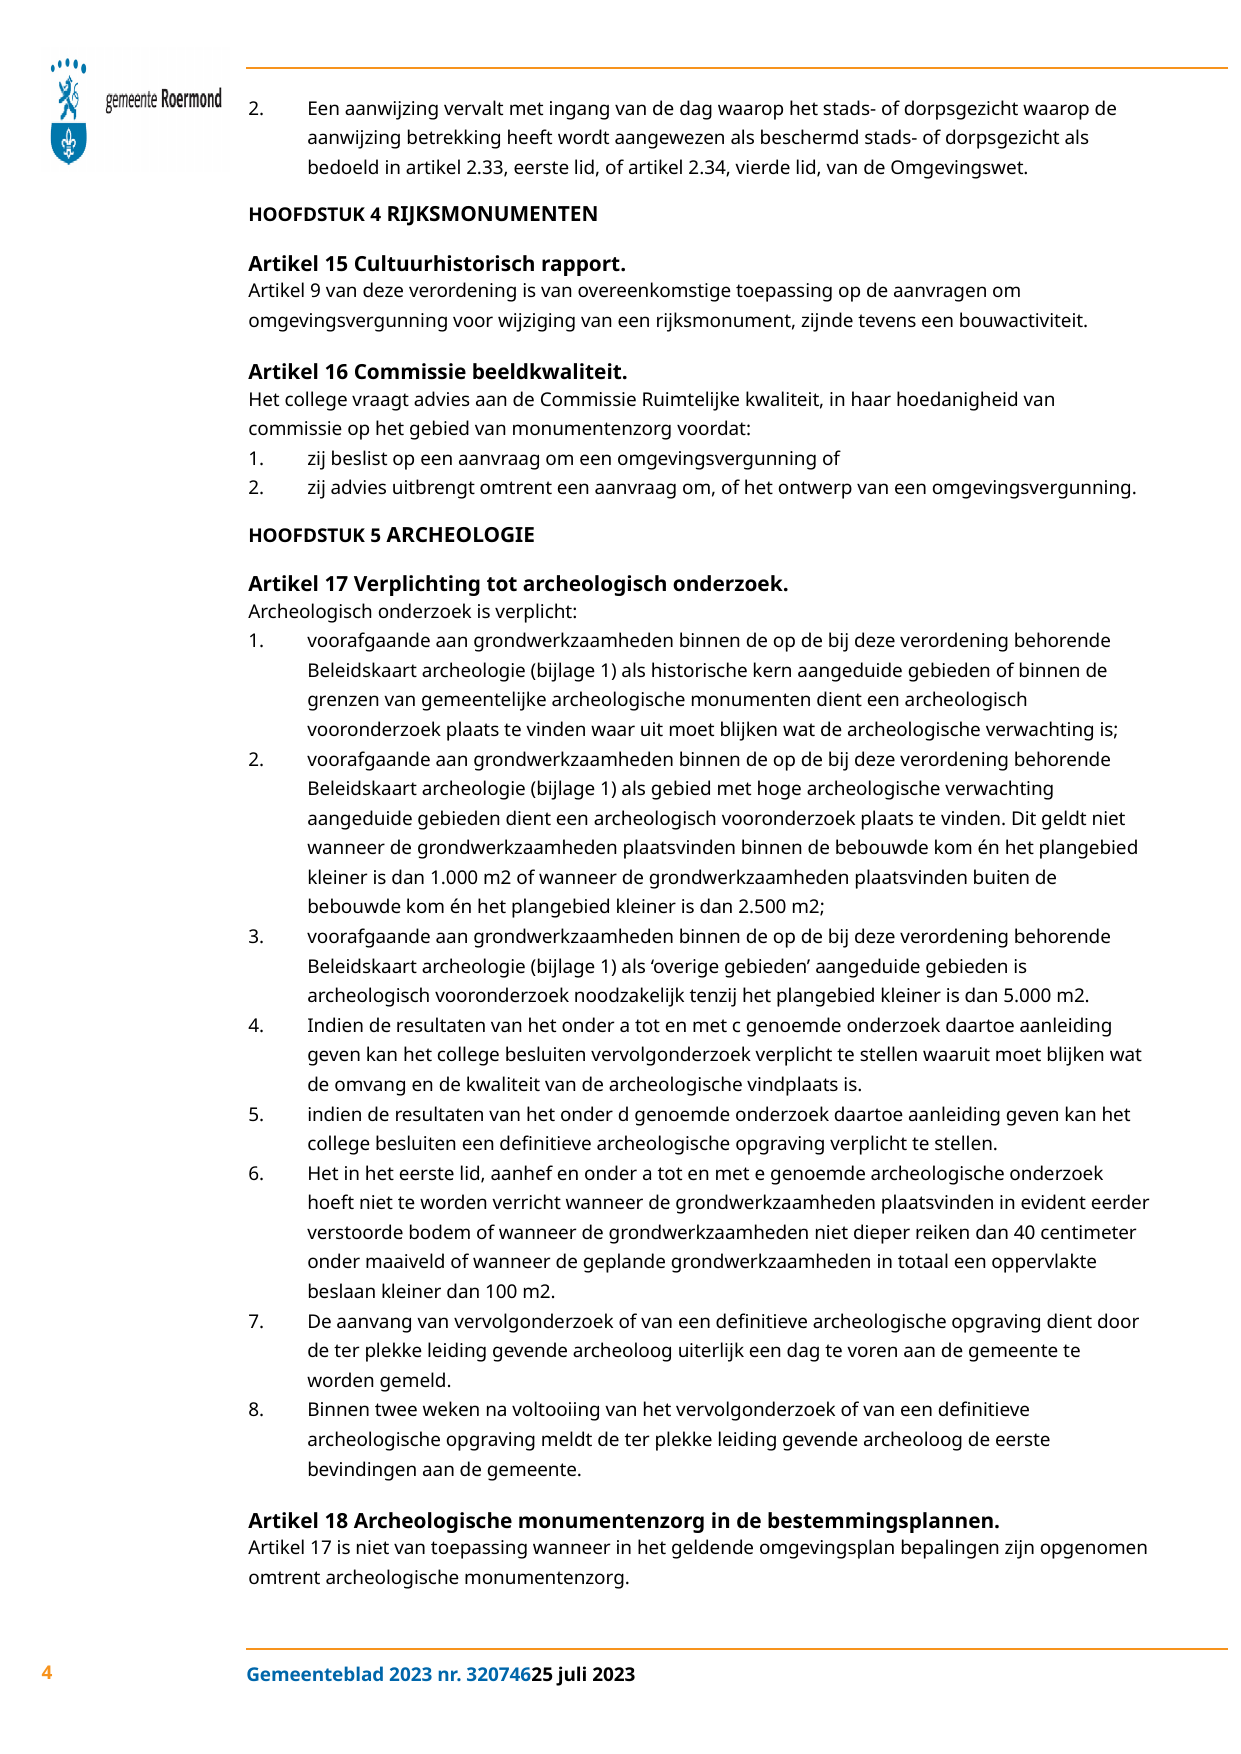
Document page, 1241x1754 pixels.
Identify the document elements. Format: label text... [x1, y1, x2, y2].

text Het college vraagt advies aan de Commissie Ruimtelijke kwaliteit, in haar hoedanigheid van commissie op het gebied van monumentenzorg voordat: [248, 386, 1152, 441]
list voorafgaande aan grondwerkzaamheden binnen de op de bij deze verordening behorende Beleidskaart archeologie (bijlage 1) als gebied met hoge archeologische verwachting aangeduide gebieden dient een archeologisch vooronderzoek plaats te vinden. Dit geldt niet wanneer de grondwerkzaamheden plaatsvinden binnen de bebouwde kom én het plangebied kleiner is dan 1.000 m2 of wanneer de grondwerkzaamheden plaatsvinden buiten de bebouwde kom én het plangebied kleiner is dan 2.500 m2; [248, 746, 1152, 919]
text Archeologisch onderzoek is verplicht: [248, 598, 1152, 623]
list De aanvang van vervolgonderzoek of van een definitieve archeologische opgraving dient door de ter plekke leiding gevende archeoloog uiterlijk een dag te voren aan de gemeente te worden gemeld. [248, 1308, 1152, 1393]
list Indien de resultaten van het onder a tot en met c genoemde onderzoek daartoe aanleiding geven kan het college besluiten vervolgonderzoek verplicht te stellen waaruit moet blijken wat de omvang en de kwaliteit van de archeologische vindplaats is. [248, 1012, 1152, 1097]
picture [41, 47, 231, 172]
list zij beslist op een aanvraag om een omgevingsvergunning of [248, 445, 1152, 471]
list voorafgaande aan grondwerkzaamheden binnen de op de bij deze verordening behorende Beleidskaart archeologie (bijlage 1) als historische kern aangeduide gebieden of binnen de grenzen van gemeentelijke archeologische monumenten dient een archeologisch vooronderzoek plaats te vinden waar uit moet blijken wat de archeologische verwachting is; [248, 627, 1152, 742]
text Artikel 15 Cultuurhistorisch rapport. [248, 249, 1152, 277]
list zij advies uitbrengt omtrent een aanvraag om, of het ontwerp van een omgevingsvergunning. [248, 474, 1152, 500]
text Artikel 18 Archeologische monumentenzorg in de bestemmingsplannen. [248, 1506, 1152, 1534]
list indien de resultaten van het onder d genoemde onderzoek daartoe aanleiding geven kan het college besluiten een definitieve archeologische opgraving verplicht te stellen. [248, 1101, 1152, 1156]
text Artikel 17 is niet van toepassing wanneer in het geldende omgevingsplan bepalingen zijn opgenomen omtrent archeologische monumentenzorg. [248, 1534, 1152, 1590]
list Een aanwijzing vervalt met ingang van de dag waarop het stads- of dorpsgezicht waarop de aanwijzing betrekking heeft wordt aangewezen als beschermd stads- of dorpsgezicht als bedoeld in artikel 2.33, eerste lid, of artikel 2.34, vierde lid, van de Omgevingswet. [248, 95, 1152, 180]
text Artikel 9 van deze verordening is van overeenkomstige toepassing op de aanvragen om omgevingsvergunning voor wijziging van een rijksmonument, zijnde tevens een bouwactiviteit. [248, 277, 1152, 333]
list Het in het eerste lid, aanhef en onder a tot en met e genoemde archeologische onderzoek hoeft niet te worden verricht wanneer de grondwerkzaamheden plaatsvinden in evident eerder verstoorde bodem of wanneer de grondwerkzaamheden niet dieper reiken dan 40 centimeter onder maaiveld of wanneer de geplande grondwerkzaamheden in totaal een oppervlakte beslaan kleiner dan 100 m2. [248, 1160, 1152, 1304]
text Artikel 16 Commissie beeldkwaliteit. [248, 357, 1152, 386]
list voorafgaande aan grondwerkzaamheden binnen de op de bij deze verordening behorende Beleidskaart archeologie (bijlage 1) als ‘overige gebieden’ aangeduide gebieden is archeologisch vooronderzoek noodzakelijk tenzij het plangebied kleiner is dan 5.000 m2. [248, 923, 1152, 1008]
text Artikel 17 Verplichting tot archeologisch onderzoek. [248, 569, 1152, 598]
text HOOFDSTUK 4 RIJKSMONUMENTEN [248, 199, 1152, 228]
text HOOFDSTUK 5 ARCHEOLOGIE [248, 520, 1152, 548]
list Binnen twee weken na voltooiing van het vervolgonderzoek of van een definitieve archeologische opgraving meldt de ter plekke leiding gevende archeoloog de eerste bevindingen aan de gemeente. [248, 1397, 1152, 1481]
